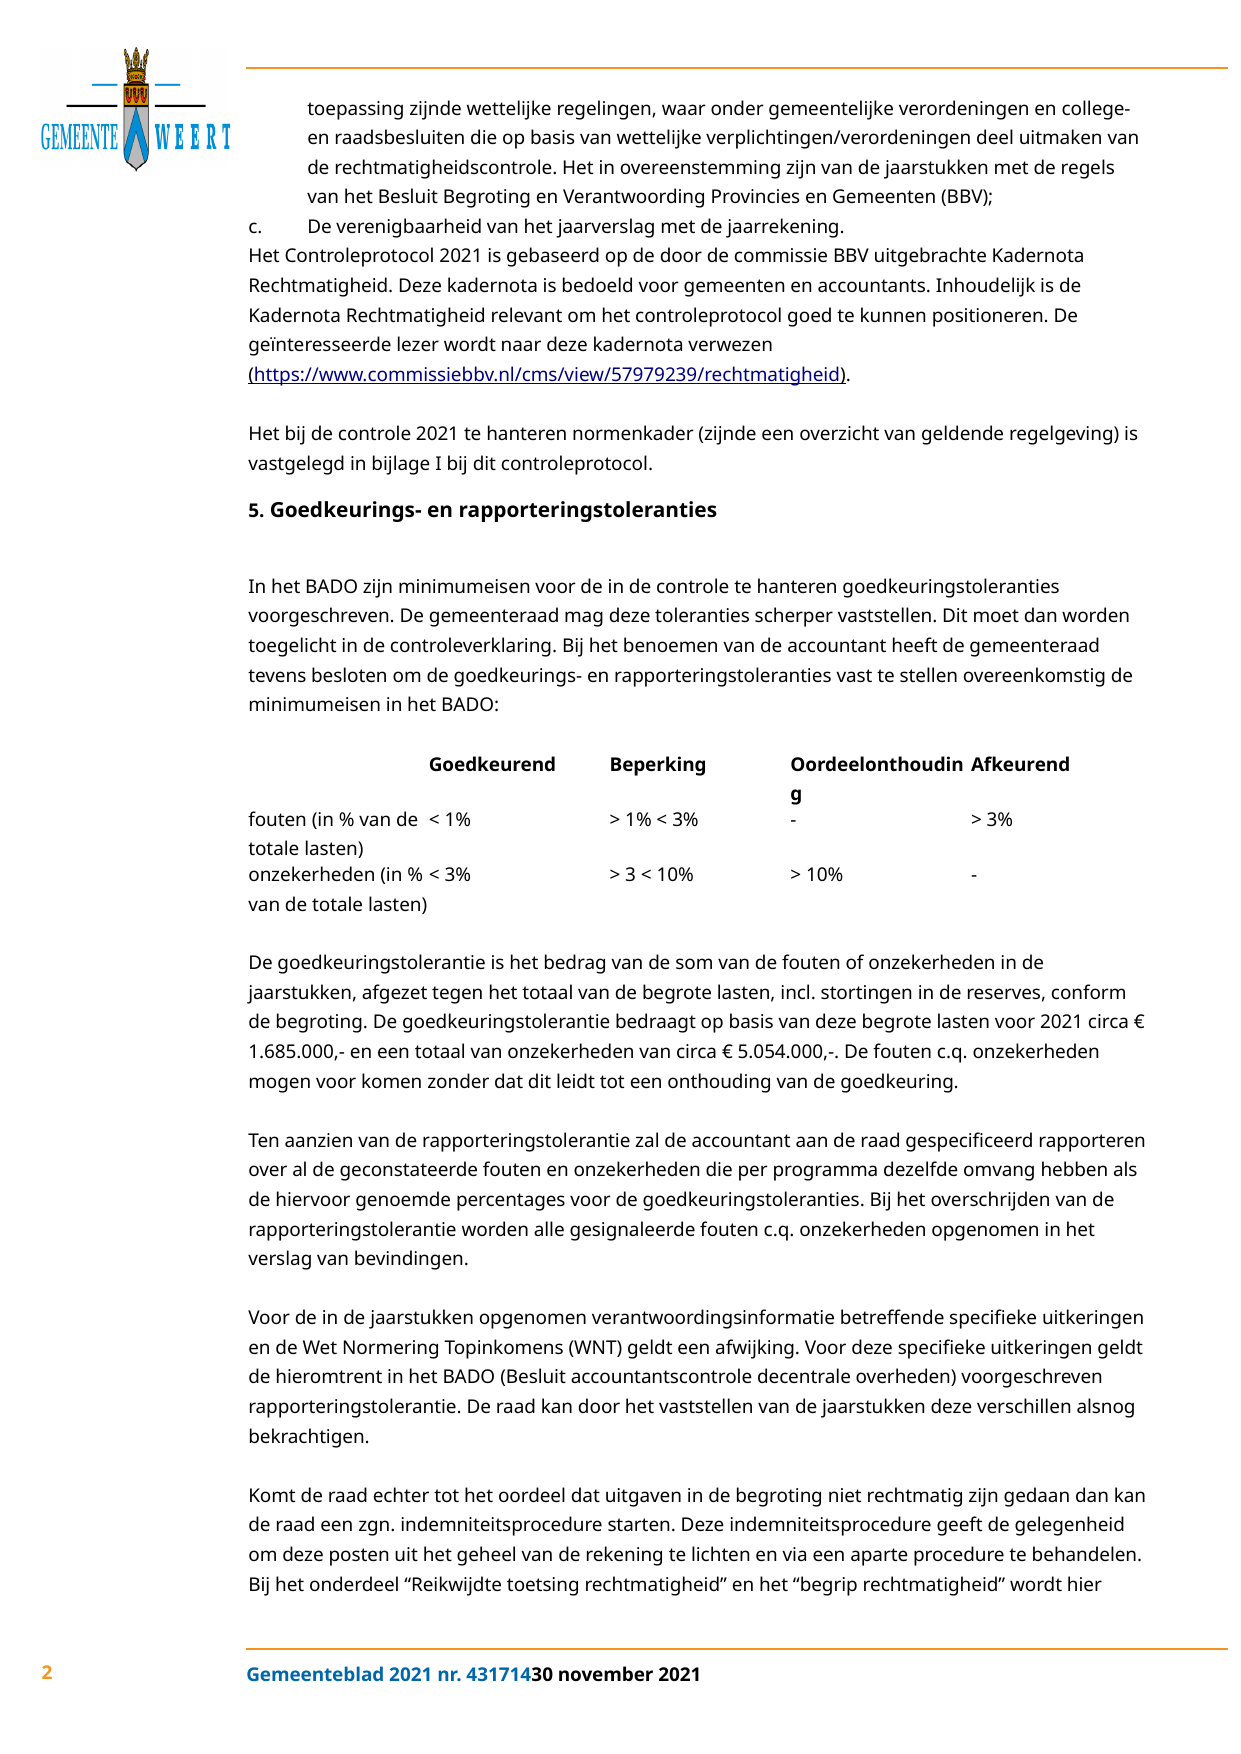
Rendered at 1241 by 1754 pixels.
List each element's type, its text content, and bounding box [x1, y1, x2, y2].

text Het Controleprotocol 2021 is gebaseerd op de door de commissie BBV uitgebrachte Kadernota Rechtmatigheid. Deze kadernota is bedoeld voor gemeenten en accountants. Inhoudelijk is de Kadernota Rechtmatigheid relevant om het controleprotocol goed te kunnen positioneren. De geïnteresseerde lezer wordt naar deze kadernota verwezen (https://www.commissiebbv.nl/cms/view/57979239/rechtmatigheid). [248, 243, 1152, 387]
table_cell > 10% [790, 861, 971, 917]
table_cell - [971, 861, 1152, 917]
list De verenigbaarheid van het jaarverslag met de jaarrekening. [248, 213, 1152, 239]
table_cell < 1% [429, 806, 609, 861]
table_cell < 3% [429, 861, 609, 917]
table_header Afkeurend [971, 751, 1152, 806]
text De goedkeuringstolerantie is het bedrag van de som van de fouten of onzekerheden in de jaarstukken, afgezet tegen het totaal van de begrote lasten, incl. stortingen in de reserves, conform de begroting. De goedkeuringstolerantie bedraagt op basis van deze begrote lasten voor 2021 circa € 1.685.000,- en een totaal van onzekerheden van circa € 5.054.000,-. De fouten c.q. onzekerheden mogen voor komen zonder dat dit leidt tot een onthouding van de goedkeuring. [248, 949, 1152, 1093]
table_cell > 3 < 10% [609, 861, 790, 917]
table_header Goedkeurend [429, 751, 609, 806]
picture [41, 47, 231, 172]
table_header Oordeelonthouding [790, 751, 971, 806]
table_cell onzekerheden (in % van de totale lasten) [248, 861, 429, 917]
text Voor de in de jaarstukken opgenomen verantwoordingsinformatie betreffende specifieke uitkeringen en de Wet Normering Topinkomens (WNT) geldt een afwijking. Voor deze specifieke uitkeringen geldt de hieromtrent in het BADO (Besluit accountantscontrole decentrale overheden) voorgeschreven rapporteringstolerantie. De raad kan door het vaststellen van de jaarstukken deze verschillen alsnog bekrachtigen. [248, 1304, 1152, 1448]
table_header [248, 751, 429, 806]
text Komt de raad echter tot het oordeel dat uitgaven in de begroting niet rechtmatig zijn gedaan dan kan de raad een zgn. indemniteitsprocedure starten. Deze indemniteitsprocedure geeft de gelegenheid om deze posten uit het geheel van de rekening te lichten en via een aparte procedure te behandelen. Bij het onderdeel “Reikwijdte toetsing rechtmatigheid” en het “begrip rechtmatigheid” wordt hier [248, 1482, 1152, 1596]
table_cell - [790, 806, 971, 861]
table_cell > 3% [971, 806, 1152, 861]
text Het bij de controle 2021 te hanteren normenkader (zijnde een overzicht van geldende regelgeving) is vastgelegd in bijlage I bij dit controleprotocol. [248, 420, 1152, 476]
text Ten aanzien van de rapporteringstolerantie zal de accountant aan de raad gespecificeerd rapporteren over al de geconstateerde fouten en onzekerheden die per programma dezelfde omvang hebben als de hiervoor genoemde percentages voor de goedkeuringstoleranties. Bij het overschrijden van de rapporteringstolerantie worden alle gesignaleerde fouten c.q. onzekerheden opgenomen in het verslag van bevindingen. [248, 1127, 1152, 1271]
text In het BADO zijn minimumeisen voor de in de controle te hanteren goedkeuringstoleranties voorgeschreven. De gemeenteraad mag deze toleranties scherper vaststellen. Dit moet dan worden toegelicht in de controleverklaring. Bij het benoemen van de accountant heeft de gemeenteraad tevens besloten om de goedkeurings- en rapporteringstoleranties vast te stellen overeenkomstig de minimumeisen in het BADO: [248, 573, 1152, 717]
table_header Beperking [609, 751, 790, 806]
table_cell > 1% < 3% [609, 806, 790, 861]
text 5. Goedkeurings- en rapporteringstoleranties [248, 495, 1152, 524]
list toepassing zijnde wettelijke regelingen, waar onder gemeentelijke verordeningen en college- en raadsbesluiten die op basis van wettelijke verplichtingen/verordeningen deel uitmaken van de rechtmatigheidscontrole. Het in overeenstemming zijn van de jaarstukken met de regels van het Besluit Begroting en Verantwoording Provincies en Gemeenten (BBV); [248, 95, 1152, 209]
table_cell fouten (in % van de totale lasten) [248, 806, 429, 861]
